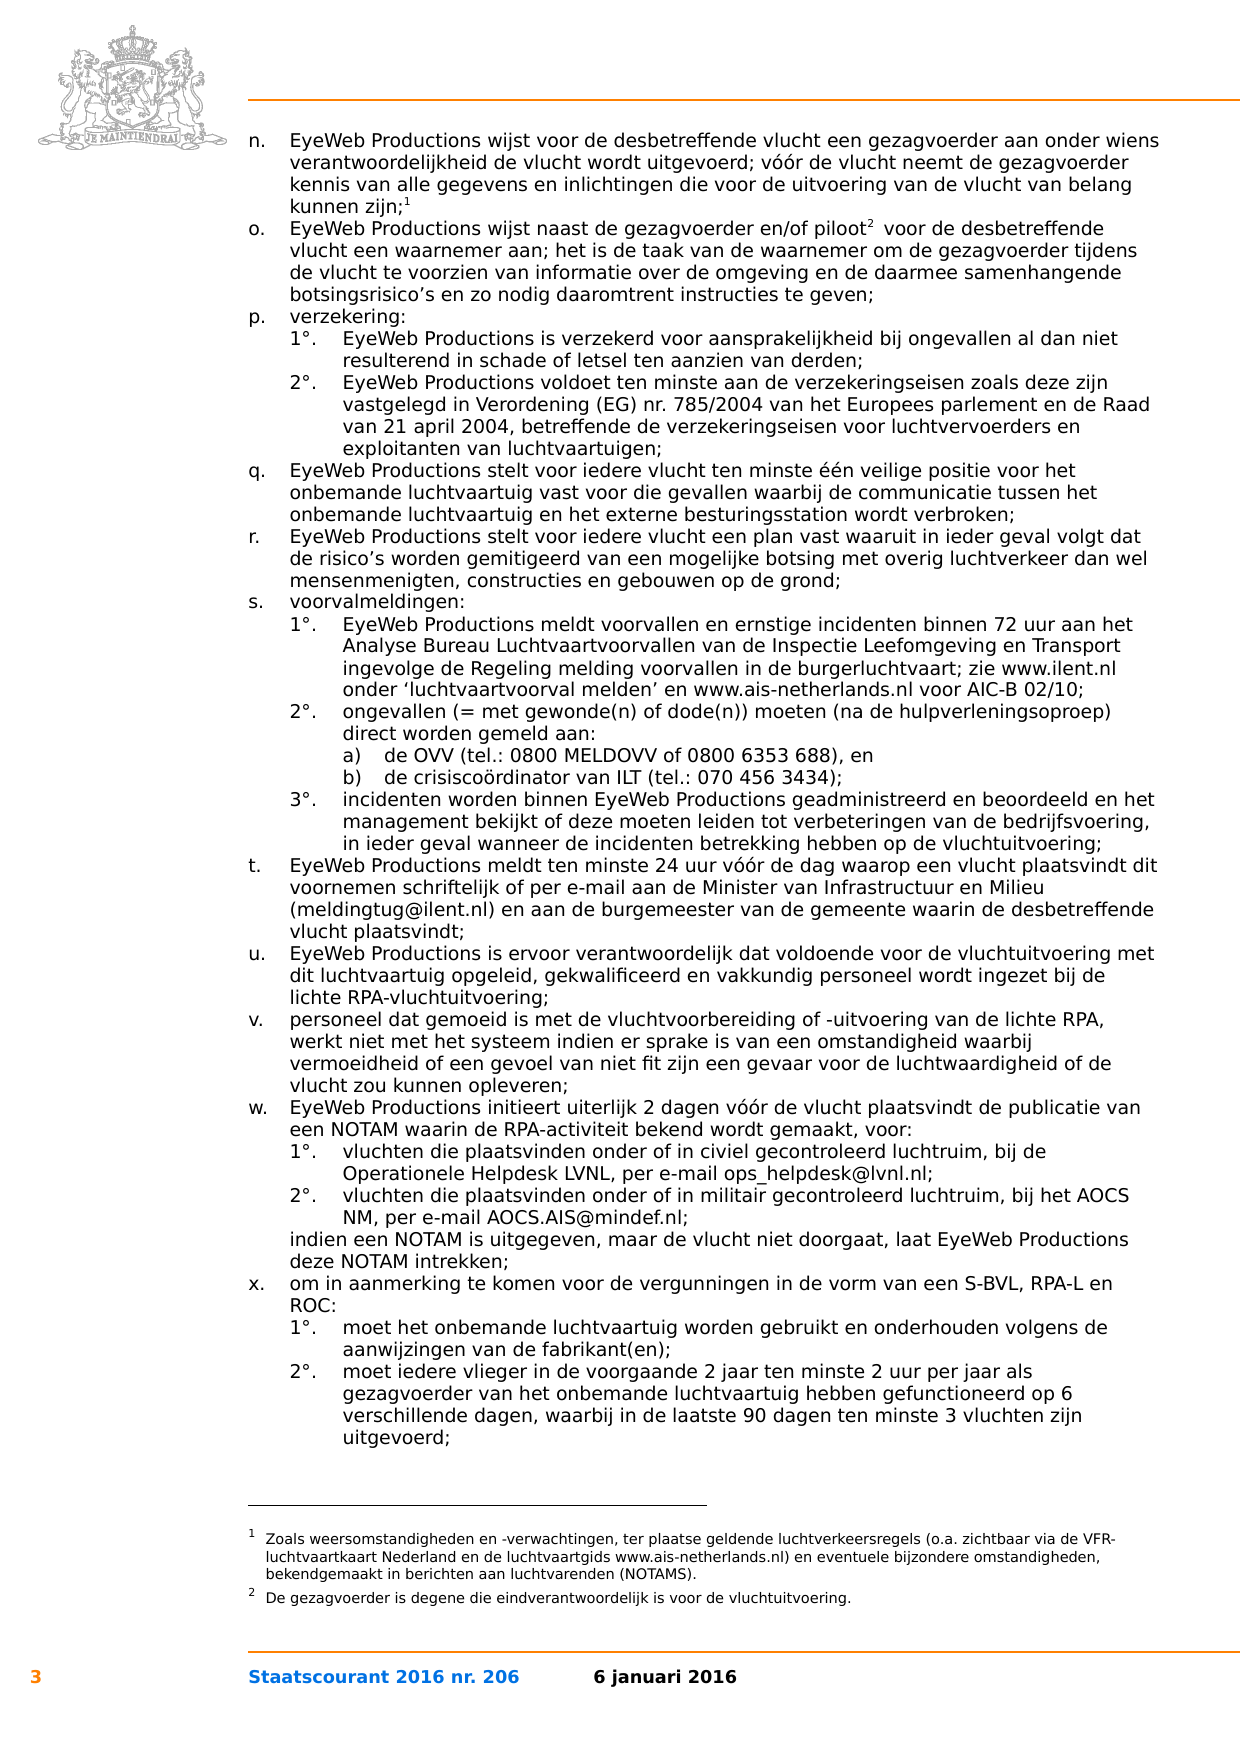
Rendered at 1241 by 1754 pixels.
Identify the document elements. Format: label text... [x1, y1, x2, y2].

picture [38, 25, 227, 150]
text indien een NOTAM is uitgegeven, maar de vlucht niet doorgaat, laat EyeWeb Productions deze NOTAM intrekken; [289, 1229, 1163, 1273]
text v. personeel dat gemoeid is met de vluchtvoorbereiding of -uitvoering van de lichte RPA, werkt niet met het systeem indien er sprake is van een omstandigheid waarbij vermoeidheid of een gevoel van niet fit zijn een gevaar voor de luchtwaardigheid of de vlucht zou kunnen opleveren; [248, 1009, 1163, 1097]
text Zoals weersomstandigheden en -verwachtingen, ter plaatse geldende luchtverkeersregels (o.a. zichtbaar via de VFR-luchtvaartkaart Nederland en de luchtvaartgids www.ais-netherlands.nl) en eventuele bijzondere omstandigheden, bekendgemaakt in berichten aan luchtvarenden (NOTAMS). [248, 1527, 1163, 1583]
text s. voorvalmeldingen: [248, 591, 1163, 613]
text 2°. ongevallen (= met gewonde(n) of dode(n)) moeten (na de hulpverleningsoproep) direct worden gemeld aan: [289, 701, 1163, 745]
text u. EyeWeb Productions is ervoor verantwoordelijk dat voldoende voor de vluchtuitvoering met dit luchtvaartuig opgeleid, gekwalificeerd en vakkundig personeel wordt ingezet bij de lichte RPA-vluchtuitvoering; [248, 943, 1163, 1009]
text 3°. incidenten worden binnen EyeWeb Productions geadministreerd en beoordeeld en het management bekijkt of deze moeten leiden tot verbeteringen van de bedrijfsvoering, in ieder geval wanneer de incidenten betrekking hebben op de vluchtuitvoering; [289, 789, 1163, 855]
text 2°. moet iedere vlieger in de voorgaande 2 jaar ten minste 2 uur per jaar als gezagvoerder van het onbemande luchtvaartuig hebben gefunctioneerd op 6 verschillende dagen, waarbij in de laatste 90 dagen ten minste 3 vluchten zijn uitgevoerd; [289, 1361, 1163, 1449]
text x. om in aanmerking te komen voor de vergunningen in de vorm van een S-BVL, RPA-L en ROC: [248, 1273, 1163, 1317]
text 1°. moet het onbemande luchtvaartuig worden gebruikt en onderhouden volgens de aanwijzingen van de fabrikant(en); [289, 1317, 1163, 1361]
text w. EyeWeb Productions initieert uiterlijk 2 dagen vóór de vlucht plaatsvindt de publicatie van een NOTAM waarin de RPA-activiteit bekend wordt gemaakt, voor: [248, 1097, 1163, 1141]
text De gezagvoerder is degene die eindverantwoordelijk is voor de vluchtuitvoering. [248, 1586, 1163, 1608]
text q. EyeWeb Productions stelt voor iedere vlucht ten minste één veilige positie voor het onbemande luchtvaartuig vast voor die gevallen waarbij de communicatie tussen het onbemande luchtvaartuig en het externe besturingsstation wordt verbroken; [248, 459, 1163, 526]
text 2°. vluchten die plaatsvinden onder of in militair gecontroleerd luchtruim, bij het AOCS NM, per e-mail AOCS.AIS@mindef.nl; [289, 1185, 1163, 1229]
text 2°. EyeWeb Productions voldoet ten minste aan de verzekeringseisen zoals deze zijn vastgelegd in Verordening (EG) nr. 785/2004 van het Europees parlement en de Raad van 21 april 2004, betreffende de verzekeringseisen voor luchtvervoerders en exploitanten van luchtvaartuigen; [289, 372, 1163, 459]
text b) de crisiscoördinator van ILT (tel.: 070 456 3434); [342, 767, 1163, 789]
text o. EyeWeb Productions wijst naast de gezagvoerder en/of piloot voor de desbetreffende vlucht een waarnemer aan; het is de taak van de waarnemer om de gezagvoerder tijdens de vlucht te voorzien van informatie over de omgeving en de daarmee samenhangende botsingsrisico’s en zo nodig daaromtrent instructies te geven; [248, 218, 1163, 306]
text r. EyeWeb Productions stelt voor iedere vlucht een plan vast waaruit in ieder geval volgt dat de risico’s worden gemitigeerd van een mogelijke botsing met overig luchtverkeer dan wel mensenmenigten, constructies en gebouwen op de grond; [248, 526, 1163, 591]
text 1°. EyeWeb Productions is verzekerd voor aansprakelijkheid bij ongevallen al dan niet resulterend in schade of letsel ten aanzien van derden; [289, 328, 1163, 372]
text 1°. EyeWeb Productions meldt voorvallen en ernstige incidenten binnen 72 uur aan het Analyse Bureau Luchtvaartvoorvallen van de Inspectie Leefomgeving en Transport ingevolge de Regeling melding voorvallen in de burgerluchtvaart; zie www.ilent.nl onder ‘luchtvaartvoorval melden’ en www.ais-netherlands.nl voor AIC-B 02/10; [289, 613, 1163, 701]
text t. EyeWeb Productions meldt ten minste 24 uur vóór de dag waarop een vlucht plaatsvindt dit voornemen schriftelijk of per e-mail aan de Minister van Infrastructuur en Milieu (meldingtug@ilent.nl) en aan de burgemeester van de gemeente waarin de desbetreffende vlucht plaatsvindt; [248, 855, 1163, 943]
text 1°. vluchten die plaatsvinden onder of in civiel gecontroleerd luchtruim, bij de Operationele Helpdesk LVNL, per e-mail ops_helpdesk@lvnl.nl; [289, 1141, 1163, 1185]
text a) de OVV (tel.: 0800 MELDOVV of 0800 6353 688), en [342, 745, 1163, 767]
text n. EyeWeb Productions wijst voor de desbetreffende vlucht een gezagvoerder aan onder wiens verantwoordelijkheid de vlucht wordt uitgevoerd; vóór de vlucht neemt de gezagvoerder kennis van alle gegevens en inlichtingen die voor de uitvoering van de vlucht van belang kunnen zijn; [248, 130, 1163, 218]
text p. verzekering: [248, 306, 1163, 328]
